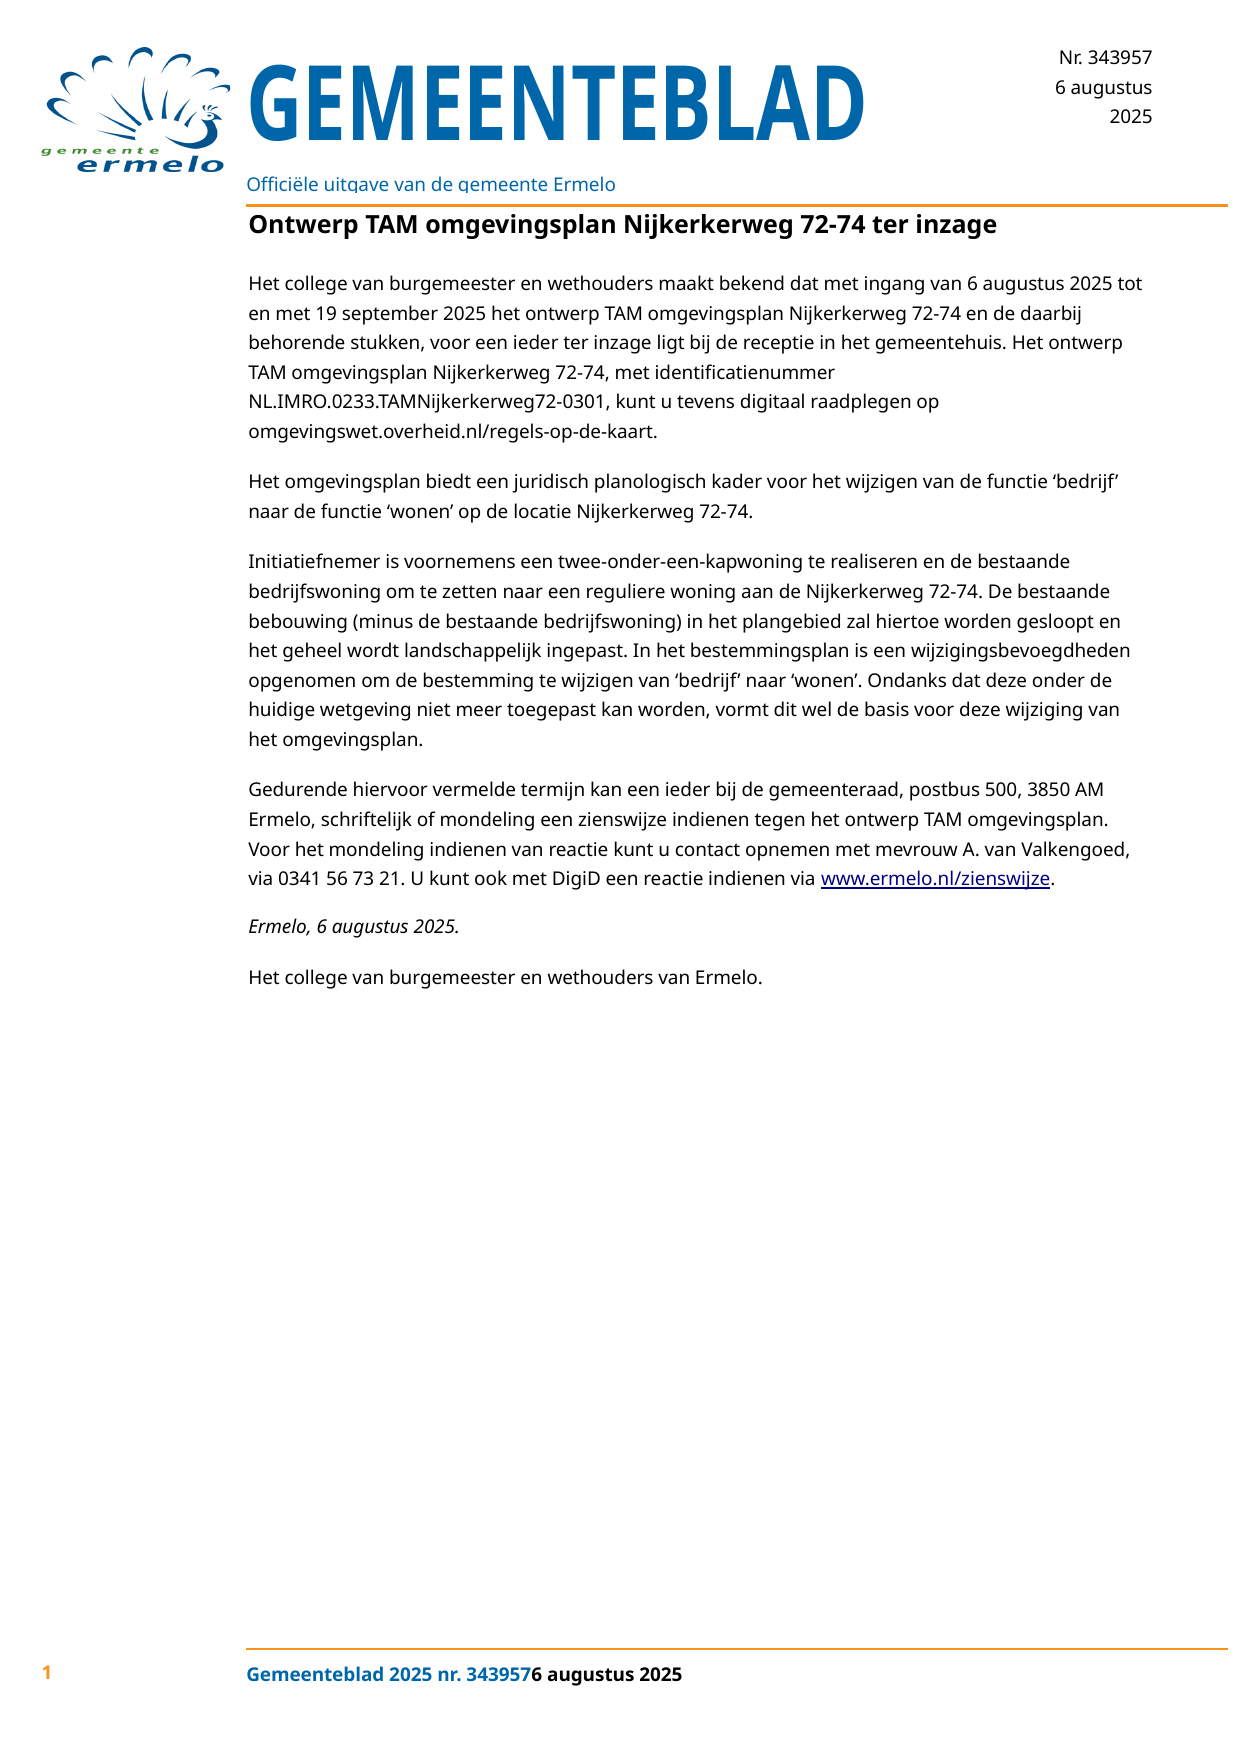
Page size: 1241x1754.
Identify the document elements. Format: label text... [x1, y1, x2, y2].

text Het omgevingsplan biedt een juridisch planologisch kader voor het wijzigen van de functie ‘bedrijf’ naar de functie ‘wonen’ op de locatie Nijkerkerweg 72-74. [248, 469, 1152, 524]
text Ermelo, 6 augustus 2025. [248, 913, 1152, 939]
picture [41, 47, 231, 172]
text Initiatiefnemer is voornemens een twee-onder-een-kapwoning te realiseren en de bestaande bedrijfswoning om te zetten naar een reguliere woning aan de Nijkerkerweg 72-74. De bestaande bebouwing (minus de bestaande bedrijfswoning) in het plangebied zal hiertoe worden gesloopt en het geheel wordt landschappelijk ingepast. In het bestemmingsplan is een wijzigingsbevoegdheden opgenomen om de bestemming te wijzigen van ‘bedrijf’ naar ‘wonen’. Ondanks dat deze onder de huidige wetgeving niet meer toegepast kan worden, vormt dit wel de basis voor deze wijziging van het omgevingsplan. [248, 549, 1152, 752]
text Gedurende hiervoor vermelde termijn kan een ieder bij de gemeenteraad, postbus 500, 3850 AM Ermelo, schriftelijk of mondeling een zienswijze indienen tegen het ontwerp TAM omgevingsplan. Voor het mondeling indienen van reactie kunt u contact opnemen met mevrouw A. van Valkengoed, via 0341 56 73 21. U kunt ook met DigiD een reactie indienen via www.ermelo.nl/zienswijze. [248, 777, 1152, 891]
text Het college van burgemeester en wethouders maakt bekend dat met ingang van 6 augustus 2025 tot en met 19 september 2025 het ontwerp TAM omgevingsplan Nijkerkerweg 72-74 en de daarbij behorende stukken, voor een ieder ter inzage ligt bij de receptie in het gemeentehuis. Het ontwerp TAM omgevingsplan Nijkerkerweg 72-74, met identificatienummer NL.IMRO.0233.TAMNijkerkerweg72-0301, kunt u tevens digitaal raadplegen op omgevingswet.overheid.nl/regels-op-de-kaart. [248, 270, 1152, 444]
text Het college van burgemeester en wethouders van Ermelo. [248, 964, 1152, 990]
text Ontwerp TAM omgevingsplan Nijkerkerweg 72-74 ter inzage [248, 207, 1152, 241]
